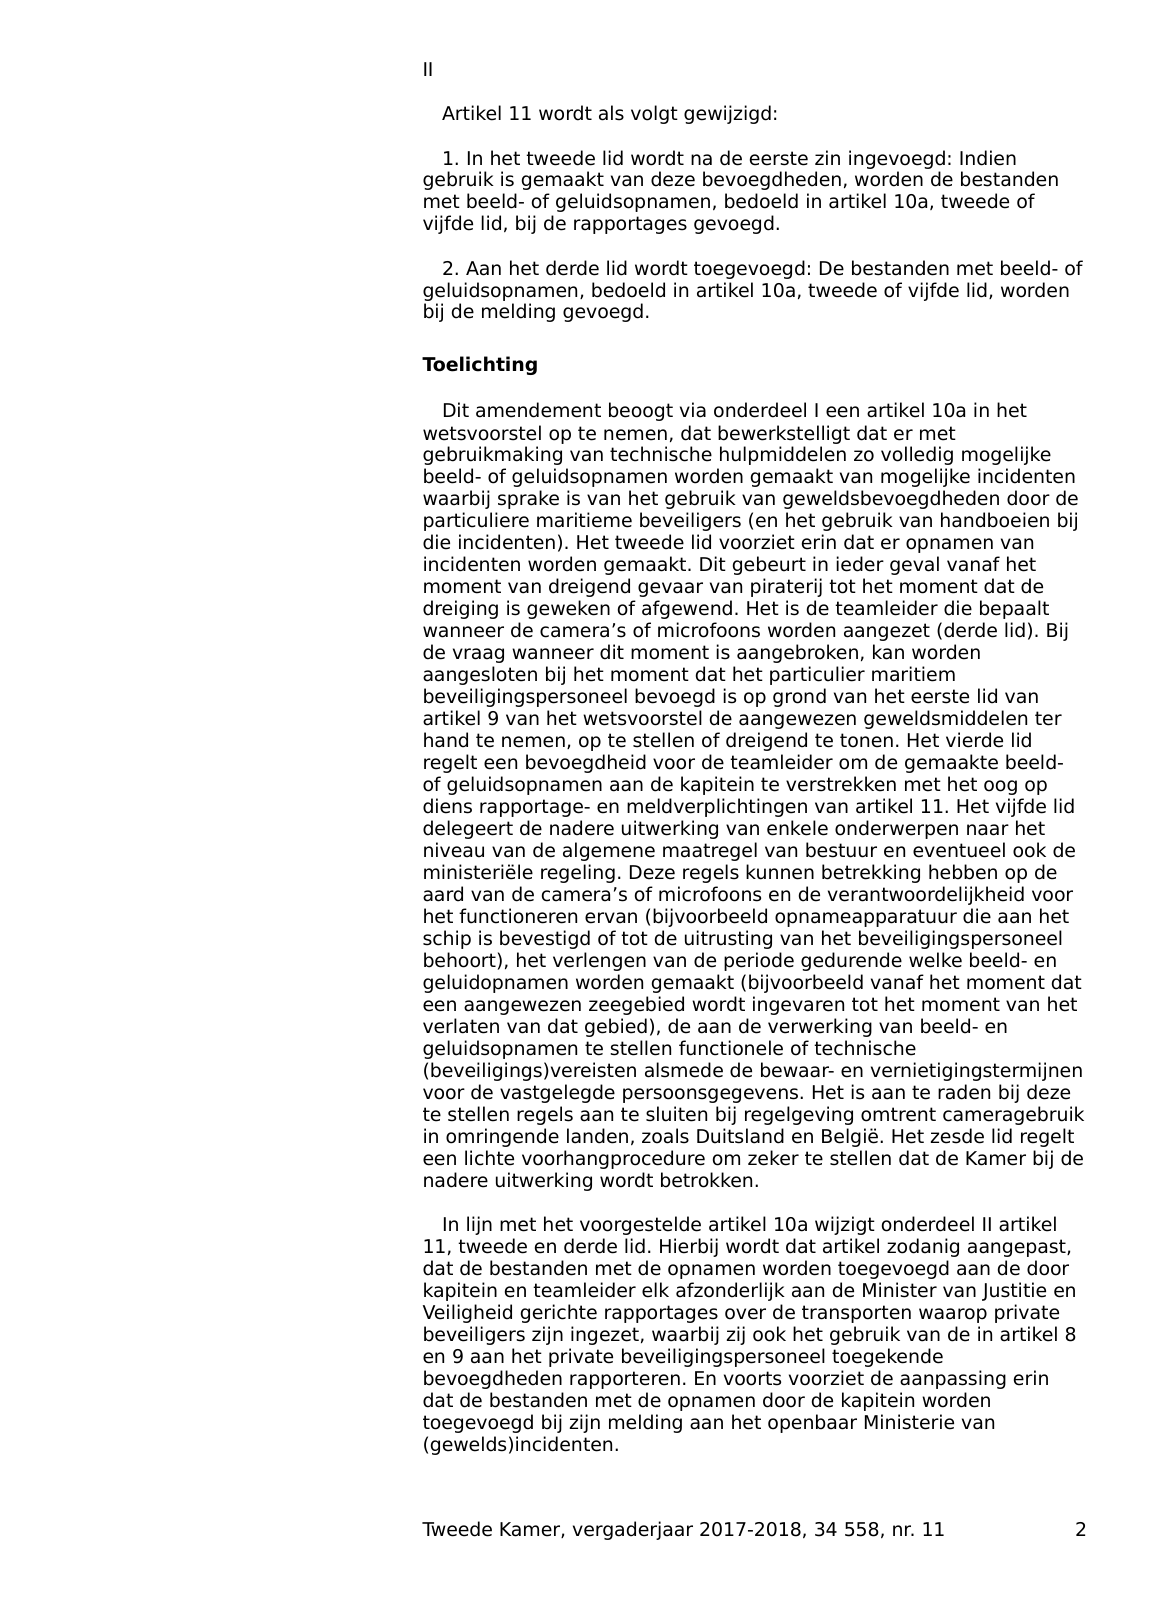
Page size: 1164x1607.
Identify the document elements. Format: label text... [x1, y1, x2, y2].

subtitle Toelichting [422, 353, 1087, 375]
text 2. Aan het derde lid wordt toegevoegd: De bestanden met beeld- of geluidsopnamen, bedoeld in artikel 10a, tweede of vijfde lid, worden bij de melding gevoegd. [422, 257, 1087, 323]
text 1. In het tweede lid wordt na de eerste zin ingevoegd: Indien gebruik is gemaakt van deze bevoegdheden, worden de bestanden met beeld- of geluidsopnamen, bedoeld in artikel 10a, tweede of vijfde lid, bij de rapportages gevoegd. [422, 147, 1087, 235]
text Dit amendement beoogt via onderdeel I een artikel 10a in het wetsvoorstel op te nemen, dat bewerkstelligt dat er met gebruikmaking van technische hulpmiddelen zo volledig mogelijke beeld- of geluidsopnamen worden gemaakt van mogelijke incidenten waarbij sprake is van het gebruik van geweldsbevoegdheden door de particuliere maritieme beveiligers (en het gebruik van handboeien bij die incidenten). Het tweede lid voorziet erin dat er opnamen van incidenten worden gemaakt. Dit gebeurt in ieder geval vanaf het moment van dreigend gevaar van piraterij tot het moment dat de dreiging is geweken of afgewend. Het is de teamleider die bepaalt wanneer de camera’s of microfoons worden aangezet (derde lid). Bij de vraag wanneer dit moment is aangebroken, kan worden aangesloten bij het moment dat het particulier maritiem beveiligingspersoneel bevoegd is op grond van het eerste lid van artikel 9 van het wetsvoorstel de aangewezen geweldsmiddelen ter hand te nemen, op te stellen of dreigend te tonen. Het vierde lid regelt een bevoegdheid voor de teamleider om de gemaakte beeld- of geluidsopnamen aan de kapitein te verstrekken met het oog op diens rapportage- en meldverplichtingen van artikel 11. Het vijfde lid delegeert de nadere uitwerking van enkele onderwerpen naar het niveau van de algemene maatregel van bestuur en eventueel ook de ministeriële regeling. Deze regels kunnen betrekking hebben op de aard van de camera’s of microfoons en de verantwoordelijkheid voor het functioneren ervan (bijvoorbeeld opnameapparatuur die aan het schip is bevestigd of tot de uitrusting van het beveiligingspersoneel behoort), het verlengen van de periode gedurende welke beeld- en geluidopnamen worden gemaakt (bijvoorbeeld vanaf het moment dat een aangewezen zeegebied wordt ingevaren tot het moment van het verlaten van dat gebied), de aan de verwerking van beeld- en geluidsopnamen te stellen functionele of technische (beveiligings)vereisten alsmede de bewaar- en vernietigingstermijnen voor de vastgelegde persoonsgegevens. Het is aan te raden bij deze te stellen regels aan te sluiten bij regelgeving omtrent cameragebruik in omringende landen, zoals Duitsland en België. Het zesde lid regelt een lichte voorhangprocedure om zeker te stellen dat de Kamer bij de nadere uitwerking wordt betrokken. [422, 400, 1087, 1192]
subtitle II [422, 59, 1087, 81]
text Artikel 11 wordt als volgt gewijzigd: [422, 103, 1087, 125]
text In lijn met het voorgestelde artikel 10a wijzigt onderdeel II artikel 11, tweede en derde lid. Hierbij wordt dat artikel zodanig aangepast, dat de bestanden met de opnamen worden toegevoegd aan de door kapitein en teamleider elk afzonderlijk aan de Minister van Justitie en Veiligheid gerichte rapportages over de transporten waarop private beveiligers zijn ingezet, waarbij zij ook het gebruik van de in artikel 8 en 9 aan het private beveiligingspersoneel toegekende bevoegdheden rapporteren. En voorts voorziet de aanpassing erin dat de bestanden met de opnamen door de kapitein worden toegevoegd bij zijn melding aan het openbaar Ministerie van (gewelds)incidenten. [422, 1214, 1087, 1456]
